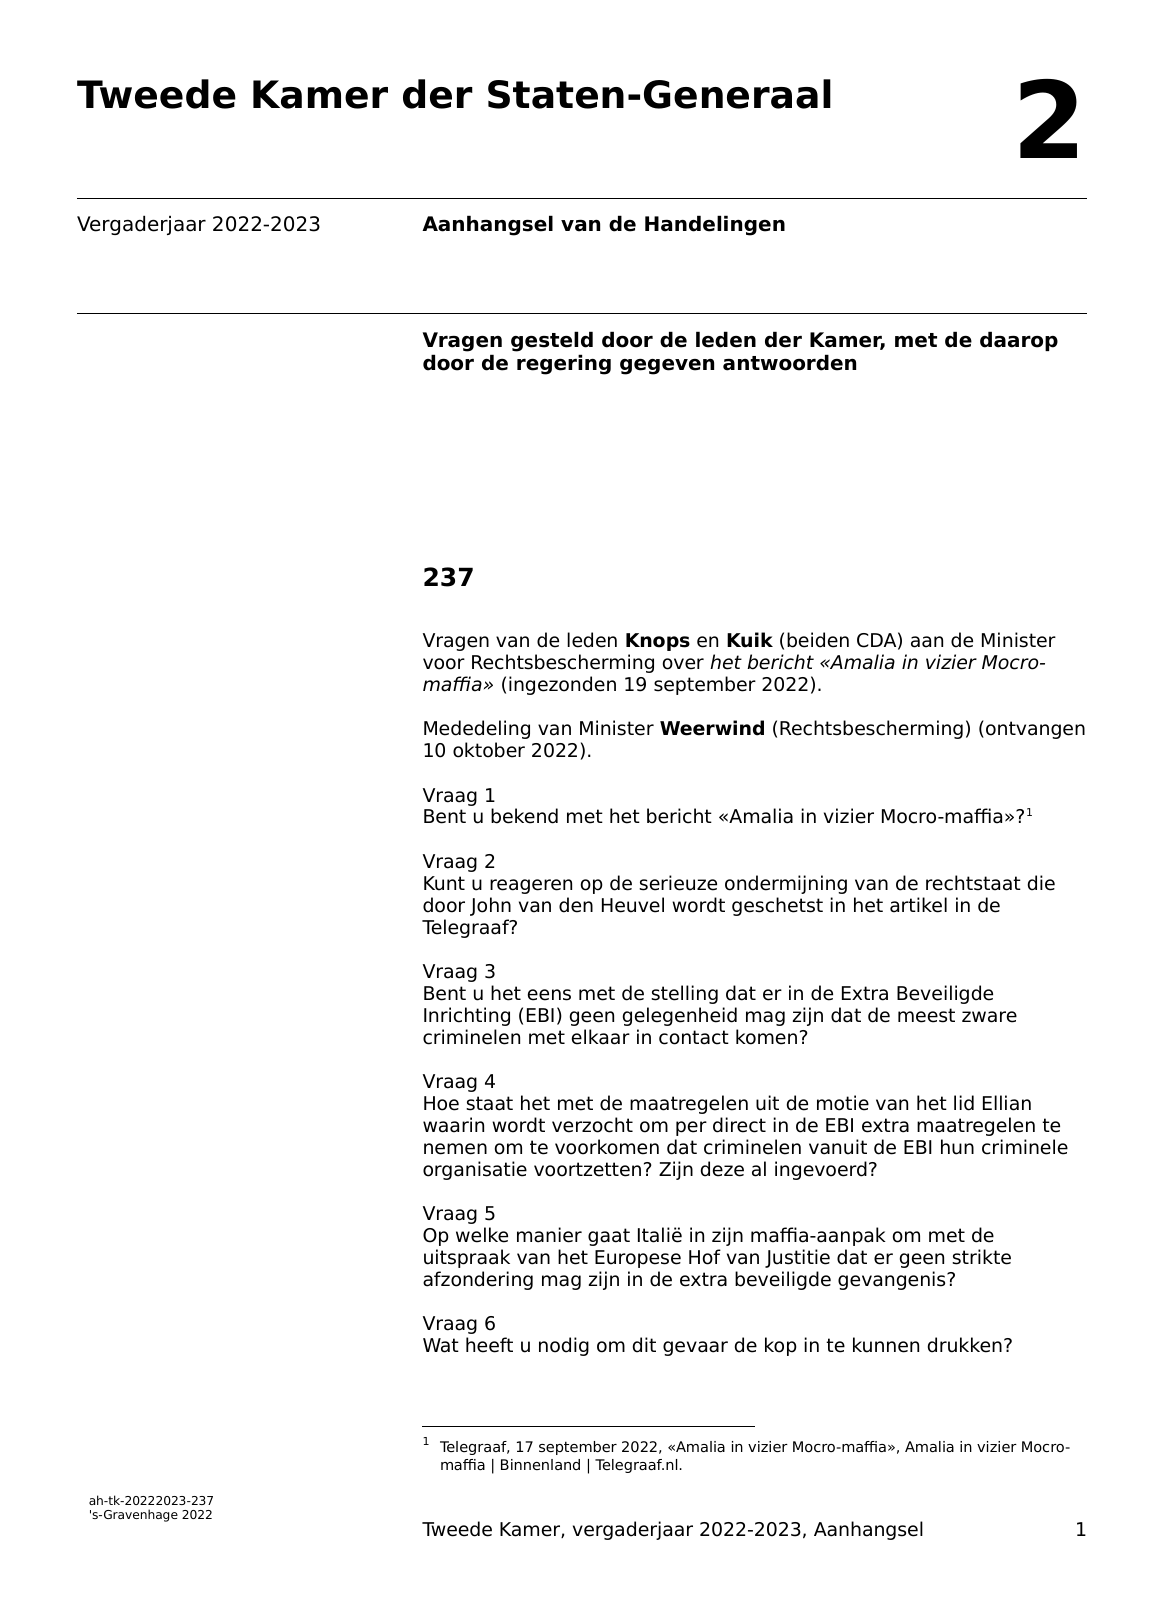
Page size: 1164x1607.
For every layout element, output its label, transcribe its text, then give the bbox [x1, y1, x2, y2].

table_header 2 [886, 59, 1087, 198]
text Vraag 3 [422, 961, 1087, 983]
text Wat heeft u nodig om dit gevaar de kop in te kunnen drukken? [422, 1335, 1087, 1357]
table_header Tweede Kamer der Staten-Generaal [77, 59, 886, 198]
text Telegraaf, 17 september 2022, «Amalia in vizier Mocro-maffia», Amalia in vizier Mocro-maffia | Binnenland | Telegraaf.nl. [422, 1435, 1087, 1474]
table_cell Aanhangsel van de Handelingen [422, 199, 1087, 313]
text Vraag 6 [422, 1313, 1087, 1335]
table_cell Vergaderjaar 2022-2023 [77, 199, 422, 313]
text Vraag 2 [422, 851, 1087, 873]
text 237 [422, 563, 1087, 592]
text Vragen van de leden Knops en Kuik (beiden CDA) aan de Minister voor Rechtsbescherming over het bericht «Amalia in vizier Mocro-maffia» (ingezonden 19 september 2022). [422, 630, 1087, 696]
text ah-tk-20222023-237 [88, 1494, 323, 1508]
text Op welke manier gaat Italië in zijn maffia-aanpak om met de uitspraak van het Europese Hof van Justitie dat er geen strikte afzondering mag zijn in de extra beveiligde gevangenis? [422, 1225, 1087, 1291]
table_cell Vragen gesteld door de leden der Kamer, met de daarop door de regering gegeven antwoorden [422, 314, 1087, 375]
text Bent u bekend met het bericht «Amalia in vizier Mocro-maffia»? [422, 806, 1087, 828]
text Vraag 4 [422, 1071, 1087, 1093]
text Hoe staat het met de maatregelen uit de motie van het lid Ellian waarin wordt verzocht om per direct in de EBI extra maatregelen te nemen om te voorkomen dat criminelen vanuit de EBI hun criminele organisatie voortzetten? Zijn deze al ingevoerd? [422, 1093, 1087, 1181]
text Bent u het eens met de stelling dat er in de Extra Beveiligde Inrichting (EBI) geen gelegenheid mag zijn dat de meest zware criminelen met elkaar in contact komen? [422, 983, 1087, 1049]
text Vraag 1 [422, 784, 1087, 806]
text Vraag 5 [422, 1203, 1087, 1225]
text Mededeling van Minister Weerwind (Rechtsbescherming) (ontvangen 10 oktober 2022). [422, 718, 1087, 762]
text 's-Gravenhage 2022 [88, 1508, 323, 1522]
table_cell [77, 314, 422, 375]
text Kunt u reageren op de serieuze ondermijning van de rechtstaat die door John van den Heuvel wordt geschetst in het artikel in de Telegraaf? [422, 873, 1087, 938]
